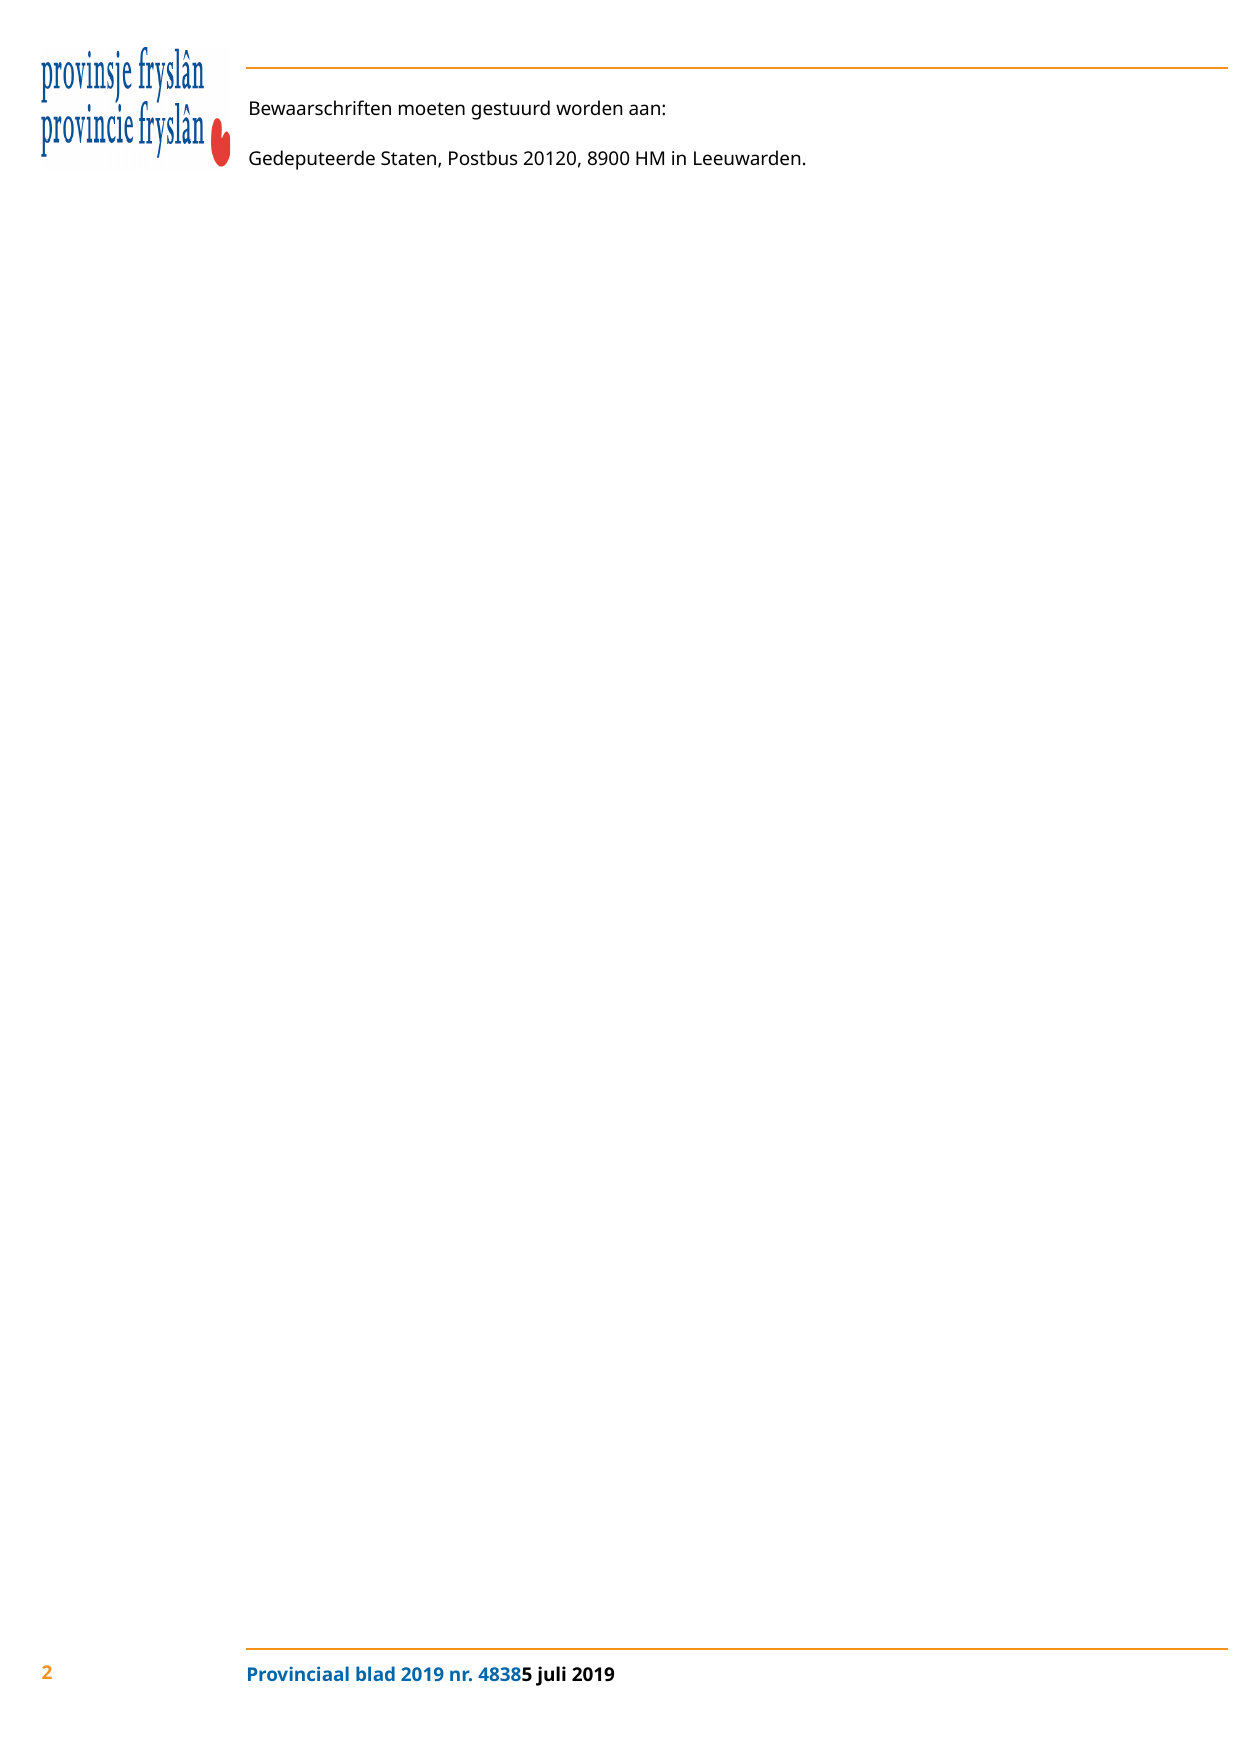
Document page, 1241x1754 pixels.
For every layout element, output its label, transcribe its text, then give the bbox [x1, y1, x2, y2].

picture [41, 47, 231, 172]
text Bewaarschriften moeten gestuurd worden aan: [248, 95, 1152, 121]
text Gedeputeerde Staten, Postbus 20120, 8900 HM in Leeuwarden. [248, 145, 1152, 171]
